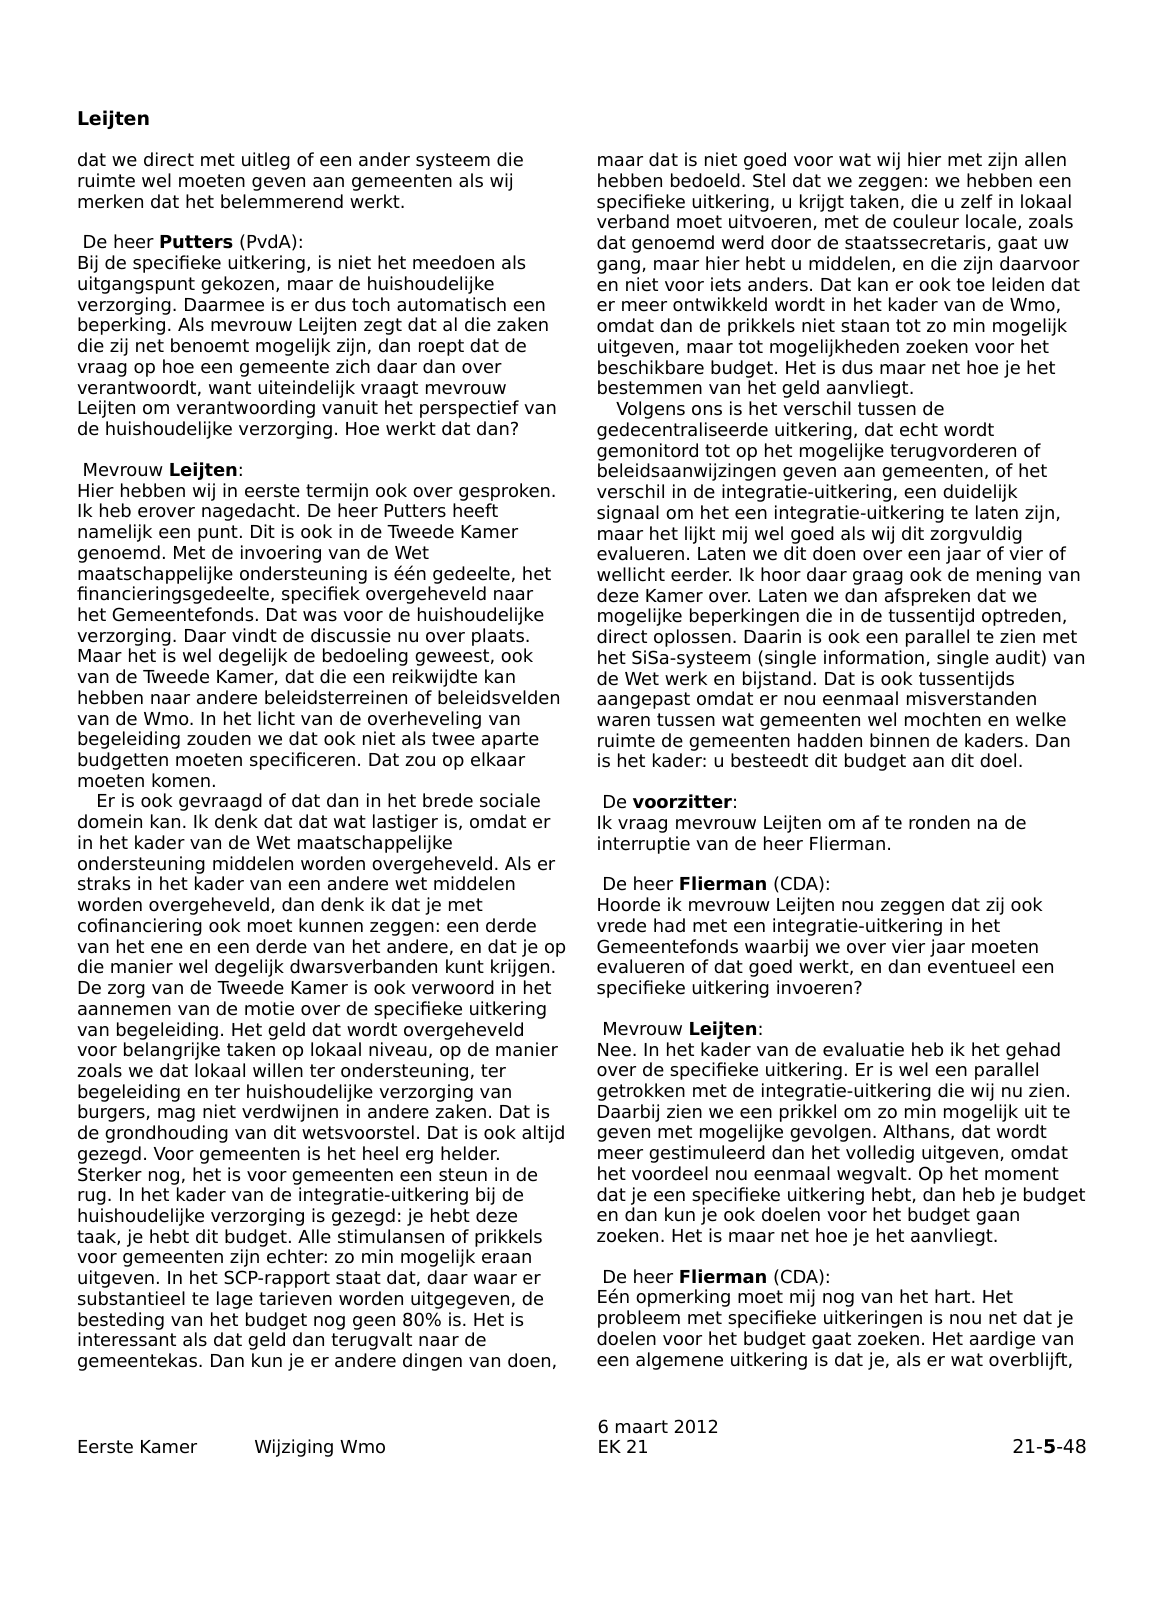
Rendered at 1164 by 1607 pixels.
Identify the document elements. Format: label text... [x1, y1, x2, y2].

text Volgens ons is het verschil tussen de gedecentraliseerde uitkering, dat echt wordt gemonitord tot op het mogelijke terugvorderen of beleidsaanwijzingen geven aan gemeenten, of het verschil in de integratie-uitkering, een duidelijk signaal om het een integratie-uitkering te laten zijn, maar het lijkt mij wel goed als wij dit zorgvuldig evalueren. Laten we dit doen over een jaar of vier of wellicht eerder. Ik hoor daar graag ook de mening van deze Kamer over. Laten we dan afspreken dat we mogelijke beperkingen die in de tussentijd optreden, direct oplossen. Daarin is ook een parallel te zien met het SiSa-systeem (single information, single audit) van de Wet werk en bijstand. Dat is ook tussentijds aangepast omdat er nou eenmaal misverstanden waren tussen wat gemeenten wel mochten en welke ruimte de gemeenten hadden binnen de kaders. Dan is het kader: u besteedt dit budget aan dit doel. [596, 399, 1087, 772]
text Ik vraag mevrouw Leijten om af te ronden na de interruptie van de heer Flierman. [596, 813, 1087, 854]
text De voorzitter: [596, 792, 1087, 813]
text Bij de specifieke uitkering, is niet het meedoen als uitgangspunt gekozen, maar de huishoudelijke verzorging. Daarmee is er dus toch automatisch een beperking. Als mevrouw Leijten zegt dat al die zaken die zij net benoemt mogelijk zijn, dan roept dat de vraag op hoe een gemeente zich daar dan over verantwoordt, want uiteindelijk vraagt mevrouw Leijten om verantwoording vanuit het perspectief van de huishoudelijke verzorging. Hoe werkt dat dan? [77, 253, 567, 440]
text Hoorde ik mevrouw Leijten nou zeggen dat zij ook vrede had met een integratie-uitkering in het Gemeentefonds waarbij we over vier jaar moeten evalueren of dat goed werkt, en dan eventueel een specifieke uitkering invoeren? [596, 895, 1087, 999]
text Eén opmerking moet mij nog van het hart. Het probleem met specifieke uitkeringen is nou net dat je doelen voor het budget gaat zoeken. Het aardige van een algemene uitkering is dat je, als er wat overblijft, [596, 1287, 1087, 1370]
text De heer Flierman (CDA): [596, 1267, 1087, 1287]
text maar dat is niet goed voor wat wij hier met zijn allen hebben bedoeld. Stel dat we zeggen: we hebben een specifieke uitkering, u krijgt taken, die u zelf in lokaal verband moet uitvoeren, met de couleur locale, zoals dat genoemd werd door de staatssecretaris, gaat uw gang, maar hier hebt u middelen, en die zijn daarvoor en niet voor iets anders. Dat kan er ook toe leiden dat er meer ontwikkeld wordt in het kader van de Wmo, omdat dan de prikkels niet staan tot zo min mogelijk uitgeven, maar tot mogelijkheden zoeken voor het beschikbare budget. Het is dus maar net hoe je het bestemmen van het geld aanvliegt. [596, 150, 1087, 399]
text Hier hebben wij in eerste termijn ook over gesproken. Ik heb erover nagedacht. De heer Putters heeft namelijk een punt. Dit is ook in de Tweede Kamer genoemd. Met de invoering van de Wet maatschappelijke ondersteuning is één gedeelte, het financieringsgedeelte, specifiek overgeheveld naar het Gemeentefonds. Dat was voor de huishoudelijke verzorging. Daar vindt de discussie nu over plaats. Maar het is wel degelijk de bedoeling geweest, ook van de Tweede Kamer, dat die een reikwijdte kan hebben naar andere beleidsterreinen of beleidsvelden van de Wmo. In het licht van de overheveling van begeleiding zouden we dat ook niet als twee aparte budgetten moeten specificeren. Dat zou op elkaar moeten komen. [77, 480, 567, 791]
text Nee. In het kader van de evaluatie heb ik het gehad over de specifieke uitkering. Er is wel een parallel getrokken met de integratie-uitkering die wij nu zien. Daarbij zien we een prikkel om zo min mogelijk uit te geven met mogelijke gevolgen. Althans, dat wordt meer gestimuleerd dan het volledig uitgeven, omdat het voordeel nou eenmaal wegvalt. Op het moment dat je een specifieke uitkering hebt, dan heb je budget en dan kun je ook doelen voor het budget gaan zoeken. Het is maar net hoe je het aanvliegt. [596, 1039, 1087, 1247]
text Er is ook gevraagd of dat dan in het brede sociale domein kan. Ik denk dat dat wat lastiger is, omdat er in het kader van de Wet maatschappelijke ondersteuning middelen worden overgeheveld. Als er straks in het kader van een andere wet middelen worden overgeheveld, dan denk ik dat je met cofinanciering ook moet kunnen zeggen: een derde van het ene en een derde van het andere, en dat je op die manier wel degelijk dwarsverbanden kunt krijgen. De zorg van de Tweede Kamer is ook verwoord in het aannemen van de motie over de specifieke uitkering van begeleiding. Het geld dat wordt overgeheveld voor belangrijke taken op lokaal niveau, op de manier zoals we dat lokaal willen ter ondersteuning, ter begeleiding en ter huishoudelijke verzorging van burgers, mag niet verdwijnen in andere zaken. Dat is de grondhouding van dit wetsvoorstel. Dat is ook altijd gezegd. Voor gemeenten is het heel erg helder. Sterker nog, het is voor gemeenten een steun in de rug. In het kader van de integratie-uitkering bij de huishoudelijke verzorging is gezegd: je hebt deze taak, je hebt dit budget. Alle stimulansen of prikkels voor gemeenten zijn echter: zo min mogelijk eraan uitgeven. In het SCP-rapport staat dat, daar waar er substantieel te lage tarieven worden uitgegeven, de besteding van het budget nog geen 80% is. Het is interessant als dat geld dan terugvalt naar de gemeentekas. Dan kun je er andere dingen van doen, [77, 791, 567, 1372]
text dat we direct met uitleg of een ander systeem die ruimte wel moeten geven aan gemeenten als wij merken dat het belemmerend werkt. [77, 150, 567, 212]
text De heer Flierman (CDA): [596, 874, 1087, 895]
text Mevrouw Leijten: [77, 460, 567, 480]
text Mevrouw Leijten: [596, 1019, 1087, 1039]
text De heer Putters (PvdA): [77, 232, 567, 253]
